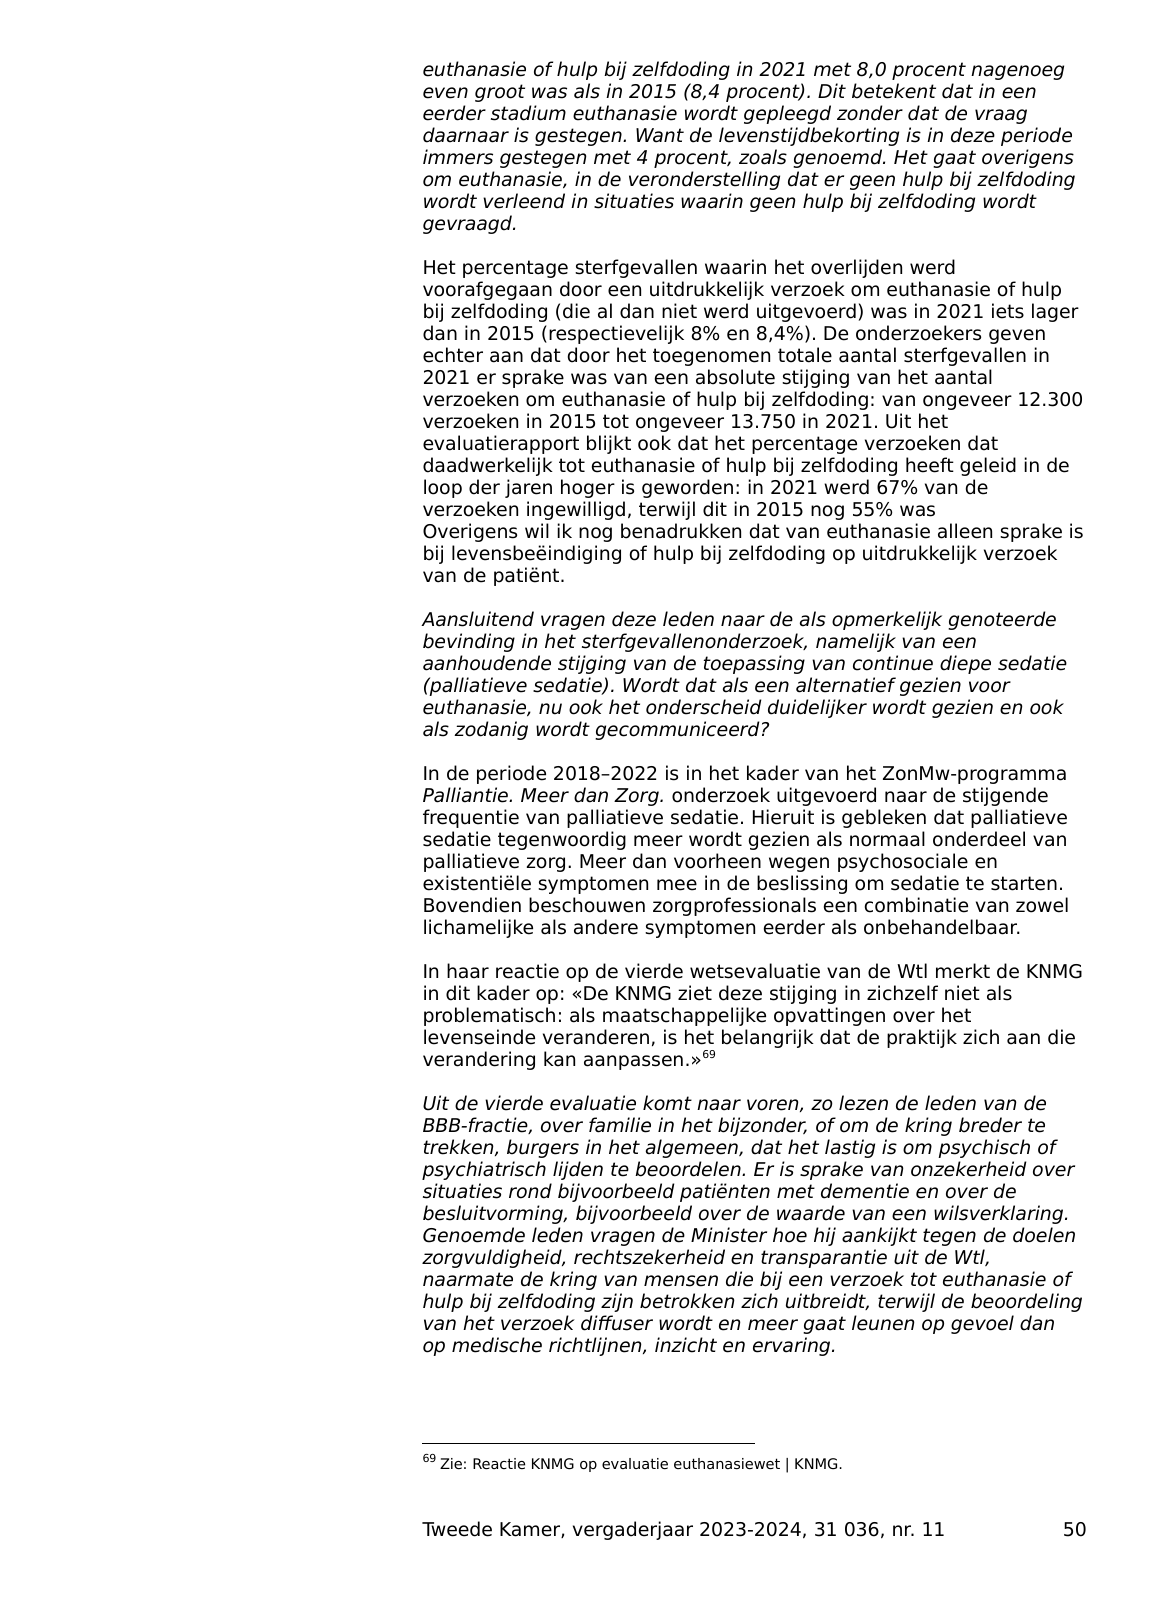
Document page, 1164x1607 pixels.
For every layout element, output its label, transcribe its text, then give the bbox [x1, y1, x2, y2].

text Aansluitend vragen deze leden naar de als opmerkelijk genoteerde bevinding in het sterfgevallenonderzoek, namelijk van een aanhoudende stijging van de toepassing van continue diepe sedatie (palliatieve sedatie). Wordt dat als een alternatief gezien voor euthanasie, nu ook het onderscheid duidelijker wordt gezien en ook als zodanig wordt gecommuniceerd? [422, 609, 1087, 741]
text In de periode 2018–2022 is in het kader van het ZonMw-programma Palliantie. Meer dan Zorg. onderzoek uitgevoerd naar de stijgende frequentie van palliatieve sedatie. Hieruit is gebleken dat palliatieve sedatie tegenwoordig meer wordt gezien als normaal onderdeel van palliatieve zorg. Meer dan voorheen wegen psychosociale en existentiële symptomen mee in de beslissing om sedatie te starten. Bovendien beschouwen zorgprofessionals een combinatie van zowel lichamelijke als andere symptomen eerder als onbehandelbaar. [422, 763, 1087, 939]
text In haar reactie op de vierde wetsevaluatie van de Wtl merkt de KNMG in dit kader op: «De KNMG ziet deze stijging in zichzelf niet als problematisch: als maatschappelijke opvattingen over het levenseinde veranderen, is het belangrijk dat de praktijk zich aan die verandering kan aanpassen.» [422, 961, 1087, 1071]
text Zie: Reactie KNMG op evaluatie euthanasiewet | KNMG. [422, 1452, 1087, 1474]
text euthanasie of hulp bij zelfdoding in 2021 met 8,0 procent nagenoeg even groot was als in 2015 (8,4 procent). Dit betekent dat in een eerder stadium euthanasie wordt gepleegd zonder dat de vraag daarnaar is gestegen. Want de levenstijdbekorting is in deze periode immers gestegen met 4 procent, zoals genoemd. Het gaat overigens om euthanasie, in de veronderstelling dat er geen hulp bij zelfdoding wordt verleend in situaties waarin geen hulp bij zelfdoding wordt gevraagd. [422, 59, 1087, 235]
text Uit de vierde evaluatie komt naar voren, zo lezen de leden van de BBB-fractie, over familie in het bijzonder, of om de kring breder te trekken, burgers in het algemeen, dat het lastig is om psychisch of psychiatrisch lijden te beoordelen. Er is sprake van onzekerheid over situaties rond bijvoorbeeld patiënten met dementie en over de besluitvorming, bijvoorbeeld over de waarde van een wilsverklaring. Genoemde leden vragen de Minister hoe hij aankijkt tegen de doelen zorgvuldigheid, rechtszekerheid en transparantie uit de Wtl, naarmate de kring van mensen die bij een verzoek tot euthanasie of hulp bij zelfdoding zijn betrokken zich uitbreidt, terwijl de beoordeling van het verzoek diffuser wordt en meer gaat leunen op gevoel dan op medische richtlijnen, inzicht en ervaring. [422, 1093, 1087, 1357]
text Overigens wil ik nog benadrukken dat van euthanasie alleen sprake is bij levensbeëindiging of hulp bij zelfdoding op uitdrukkelijk verzoek van de patiënt. [422, 521, 1087, 587]
text Het percentage sterfgevallen waarin het overlijden werd voorafgegaan door een uitdrukkelijk verzoek om euthanasie of hulp bij zelfdoding (die al dan niet werd uitgevoerd) was in 2021 iets lager dan in 2015 (respectievelijk 8% en 8,4%). De onderzoekers geven echter aan dat door het toegenomen totale aantal sterfgevallen in 2021 er sprake was van een absolute stijging van het aantal verzoeken om euthanasie of hulp bij zelfdoding: van ongeveer 12.300 verzoeken in 2015 tot ongeveer 13.750 in 2021. Uit het evaluatierapport blijkt ook dat het percentage verzoeken dat daadwerkelijk tot euthanasie of hulp bij zelfdoding heeft geleid in de loop der jaren hoger is geworden: in 2021 werd 67% van de verzoeken ingewilligd, terwijl dit in 2015 nog 55% was [422, 257, 1087, 521]
